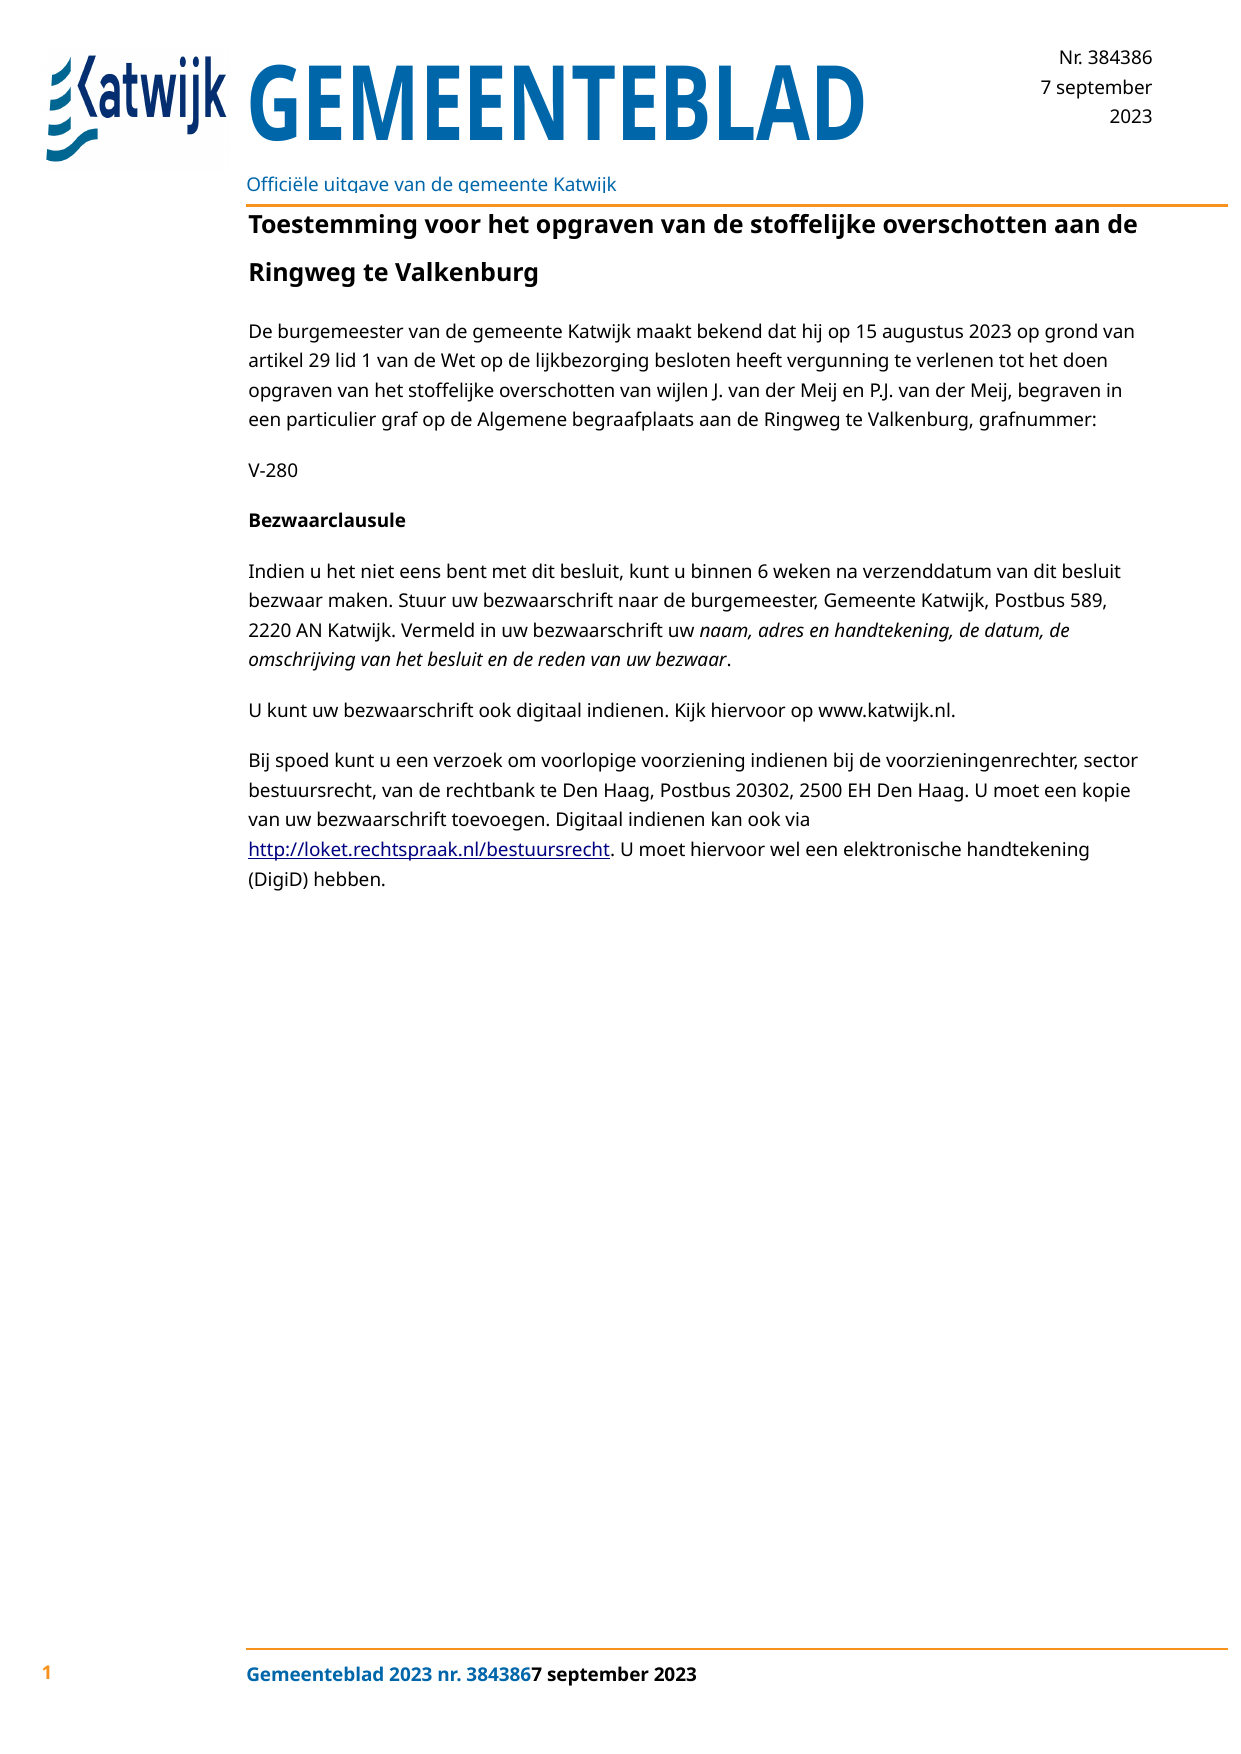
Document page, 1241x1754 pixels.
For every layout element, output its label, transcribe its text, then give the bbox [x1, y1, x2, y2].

text Indien u het niet eens bent met dit besluit, kunt u binnen 6 weken na verzenddatum van dit besluit bezwaar maken. Stuur uw bezwaarschrift naar de burgemeester, Gemeente Katwijk, Postbus 589, 2220 AN Katwijk. Vermeld in uw bezwaarschrift uw naam, adres en handtekening, de datum, de omschrijving van het besluit en de reden van uw bezwaar. [248, 558, 1152, 672]
text U kunt uw bezwaarschrift ook digitaal indienen. Kijk hiervoor op www.katwijk.nl. [248, 697, 1152, 723]
picture [41, 47, 231, 172]
text V-280 [248, 457, 1152, 483]
text Toestemming voor het opgraven van de stoffelijke overschotten aan de Ringweg te Valkenburg [248, 207, 1152, 288]
text Bezwaarclausule [248, 507, 1152, 533]
text De burgemeester van de gemeente Katwijk maakt bekend dat hij op 15 augustus 2023 op grond van artikel 29 lid 1 van de Wet op de lijkbezorging besloten heeft vergunning te verlenen tot het doen opgraven van het stoffelijke overschotten van wijlen J. van der Meij en P.J. van der Meij, begraven in een particulier graf op de Algemene begraafplaats aan de Ringweg te Valkenburg, grafnummer: [248, 318, 1152, 432]
text Bij spoed kunt u een verzoek om voorlopige voorziening indienen bij de voorzieningenrechter, sector bestuursrecht, van de rechtbank te Den Haag, Postbus 20302, 2500 EH Den Haag. U moet een kopie van uw bezwaarschrift toevoegen. Digitaal indienen kan ook via http://loket.rechtspraak.nl/bestuursrecht. U moet hiervoor wel een elektronische handtekening (DigiD) hebben. [248, 747, 1152, 892]
